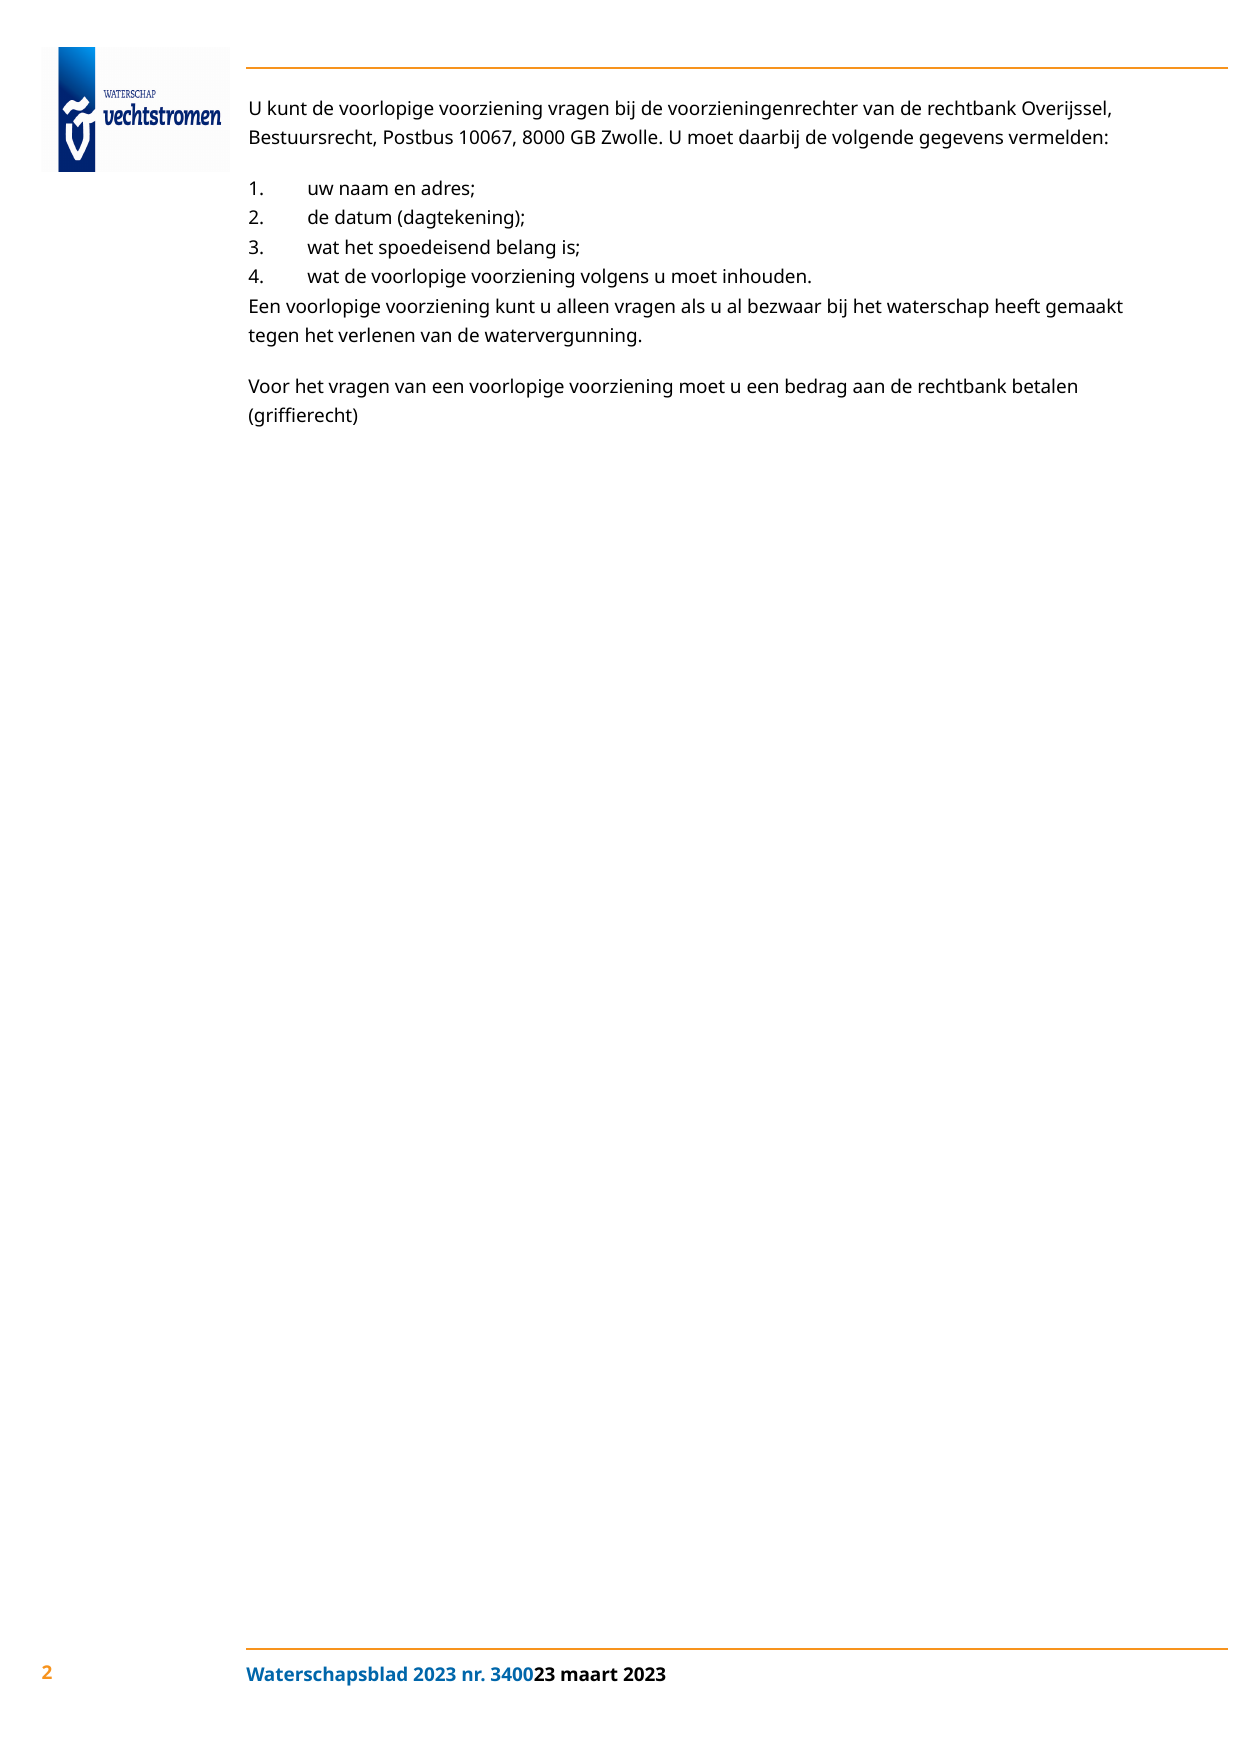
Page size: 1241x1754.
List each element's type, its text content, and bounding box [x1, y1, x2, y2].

text Een voorlopige voorziening kunt u alleen vragen als u al bezwaar bij het waterschap heeft gemaakt tegen het verlenen van de watervergunning. [248, 293, 1152, 348]
text Voor het vragen van een voorlopige voorziening moet u een bedrag aan de rechtbank betalen (griffierecht) [248, 373, 1152, 428]
list de datum (dagtekening); [248, 204, 1152, 230]
text U kunt de voorlopige voorziening vragen bij de voorzieningenrechter van de rechtbank Overijssel, Bestuursrecht, Postbus 10067, 8000 GB Zwolle. U moet daarbij de volgende gegevens vermelden: [248, 95, 1152, 150]
list wat de voorlopige voorziening volgens u moet inhouden. [248, 263, 1152, 289]
list wat het spoedeisend belang is; [248, 234, 1152, 260]
picture [41, 47, 231, 172]
list uw naam en adres; [248, 175, 1152, 201]
